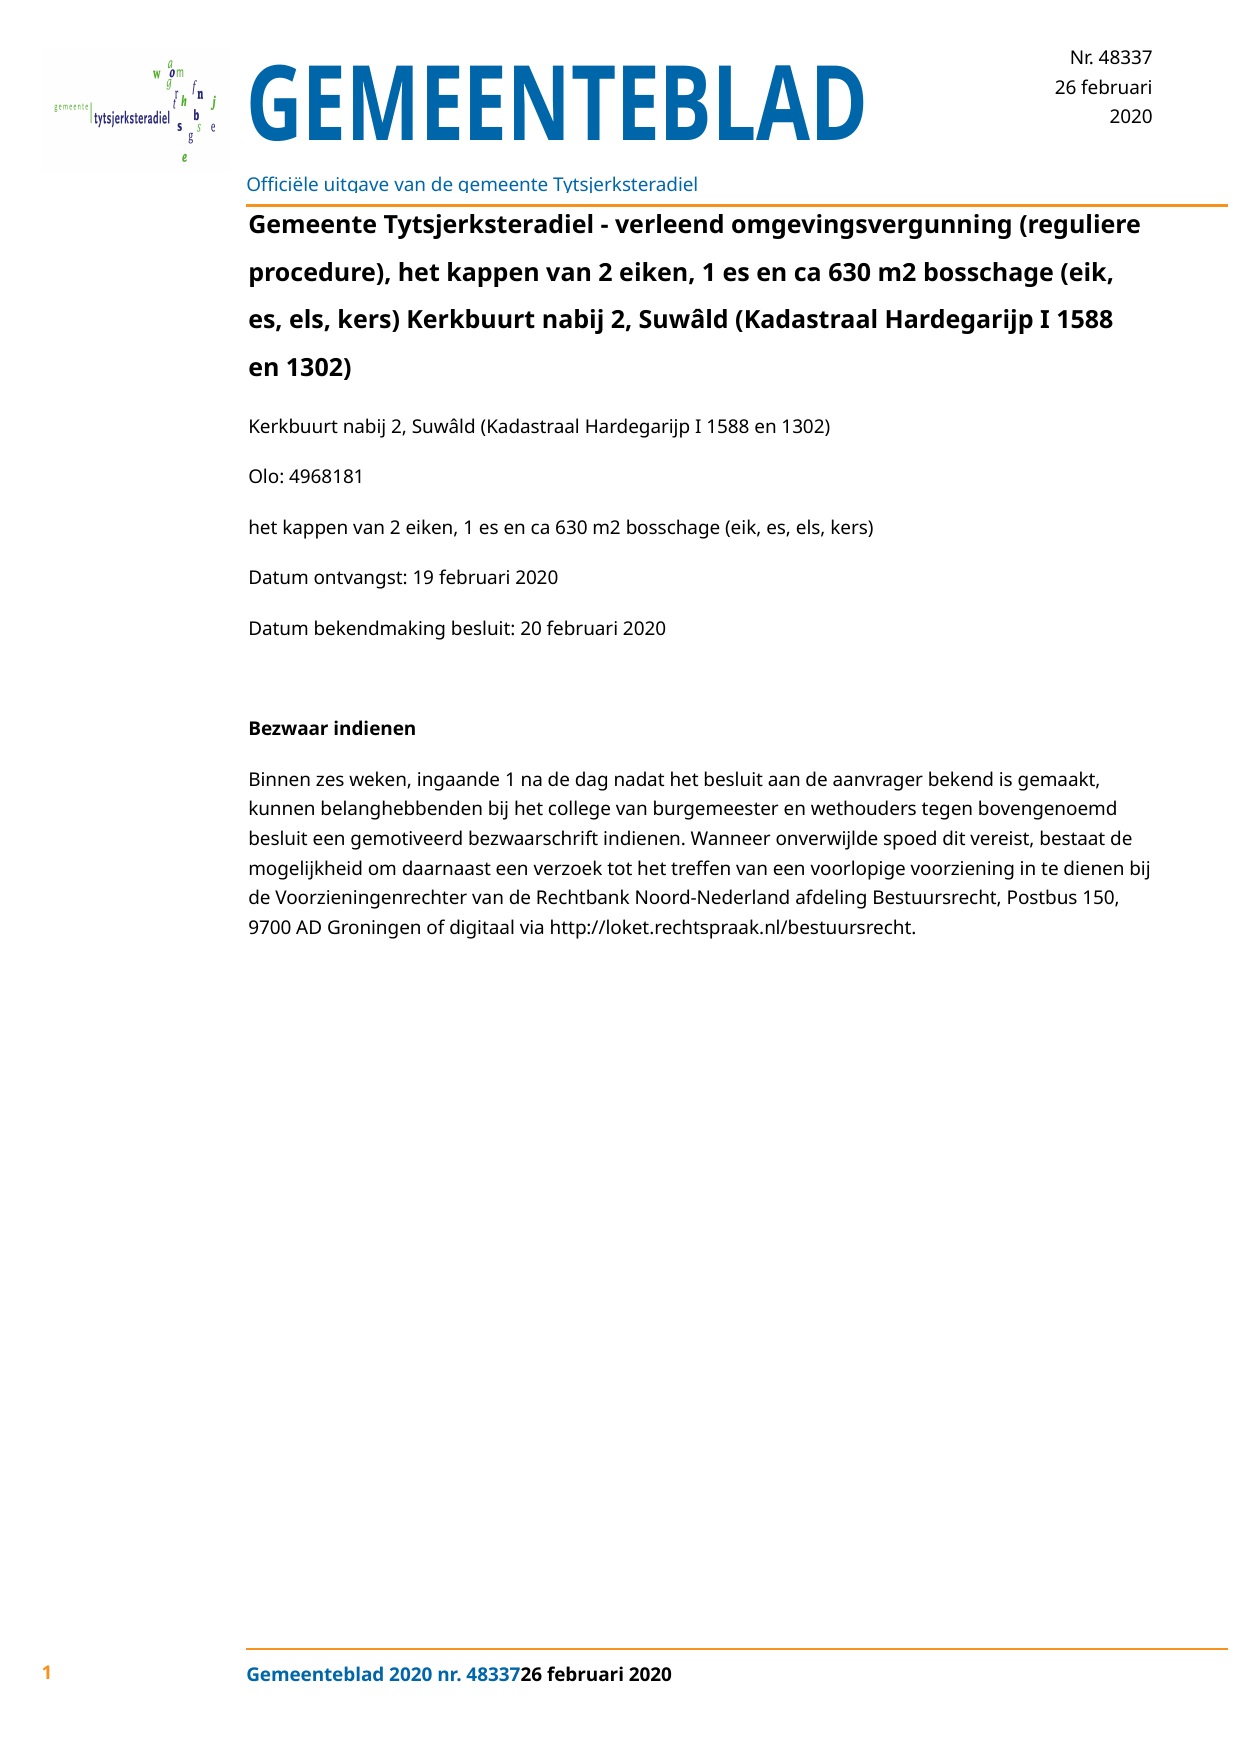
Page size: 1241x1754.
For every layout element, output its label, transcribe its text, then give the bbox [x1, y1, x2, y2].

text het kappen van 2 eiken, 1 es en ca 630 m2 bosschage (eik, es, els, kers) [248, 514, 1152, 540]
text Kerkbuurt nabij 2, Suwâld (Kadastraal Hardegarijp I 1588 en 1302) [248, 413, 1152, 439]
picture [41, 47, 231, 172]
text Binnen zes weken, ingaande 1 na de dag nadat het besluit aan de aanvrager bekend is gemaakt, kunnen belanghebbenden bij het college van burgemeester en wethouders tegen bovengenoemd besluit een gemotiveerd bezwaarschrift indienen. Wanneer onverwijlde spoed dit vereist, bestaat de mogelijkheid om daarnaast een verzoek tot het treffen van een voorlopige voorziening in te dienen bij de Voorzieningenrechter van de Rechtbank Noord-Nederland afdeling Bestuursrecht, Postbus 150, 9700 AD Groningen of digitaal via http://loket.rechtspraak.nl/bestuursrecht. [248, 766, 1152, 940]
text Gemeente Tytsjerksteradiel - verleend omgevingsvergunning (reguliere procedure), het kappen van 2 eiken, 1 es en ca 630 m2 bosschage (eik, es, els, kers) Kerkbuurt nabij 2, Suwâld (Kadastraal Hardegarijp I 1588 en 1302) [248, 207, 1152, 384]
text Datum bekendmaking besluit: 20 februari 2020 [248, 615, 1152, 641]
text Olo: 4968181 [248, 463, 1152, 489]
text Datum ontvangst: 19 februari 2020 [248, 564, 1152, 590]
text Bezwaar indienen [248, 716, 1152, 741]
